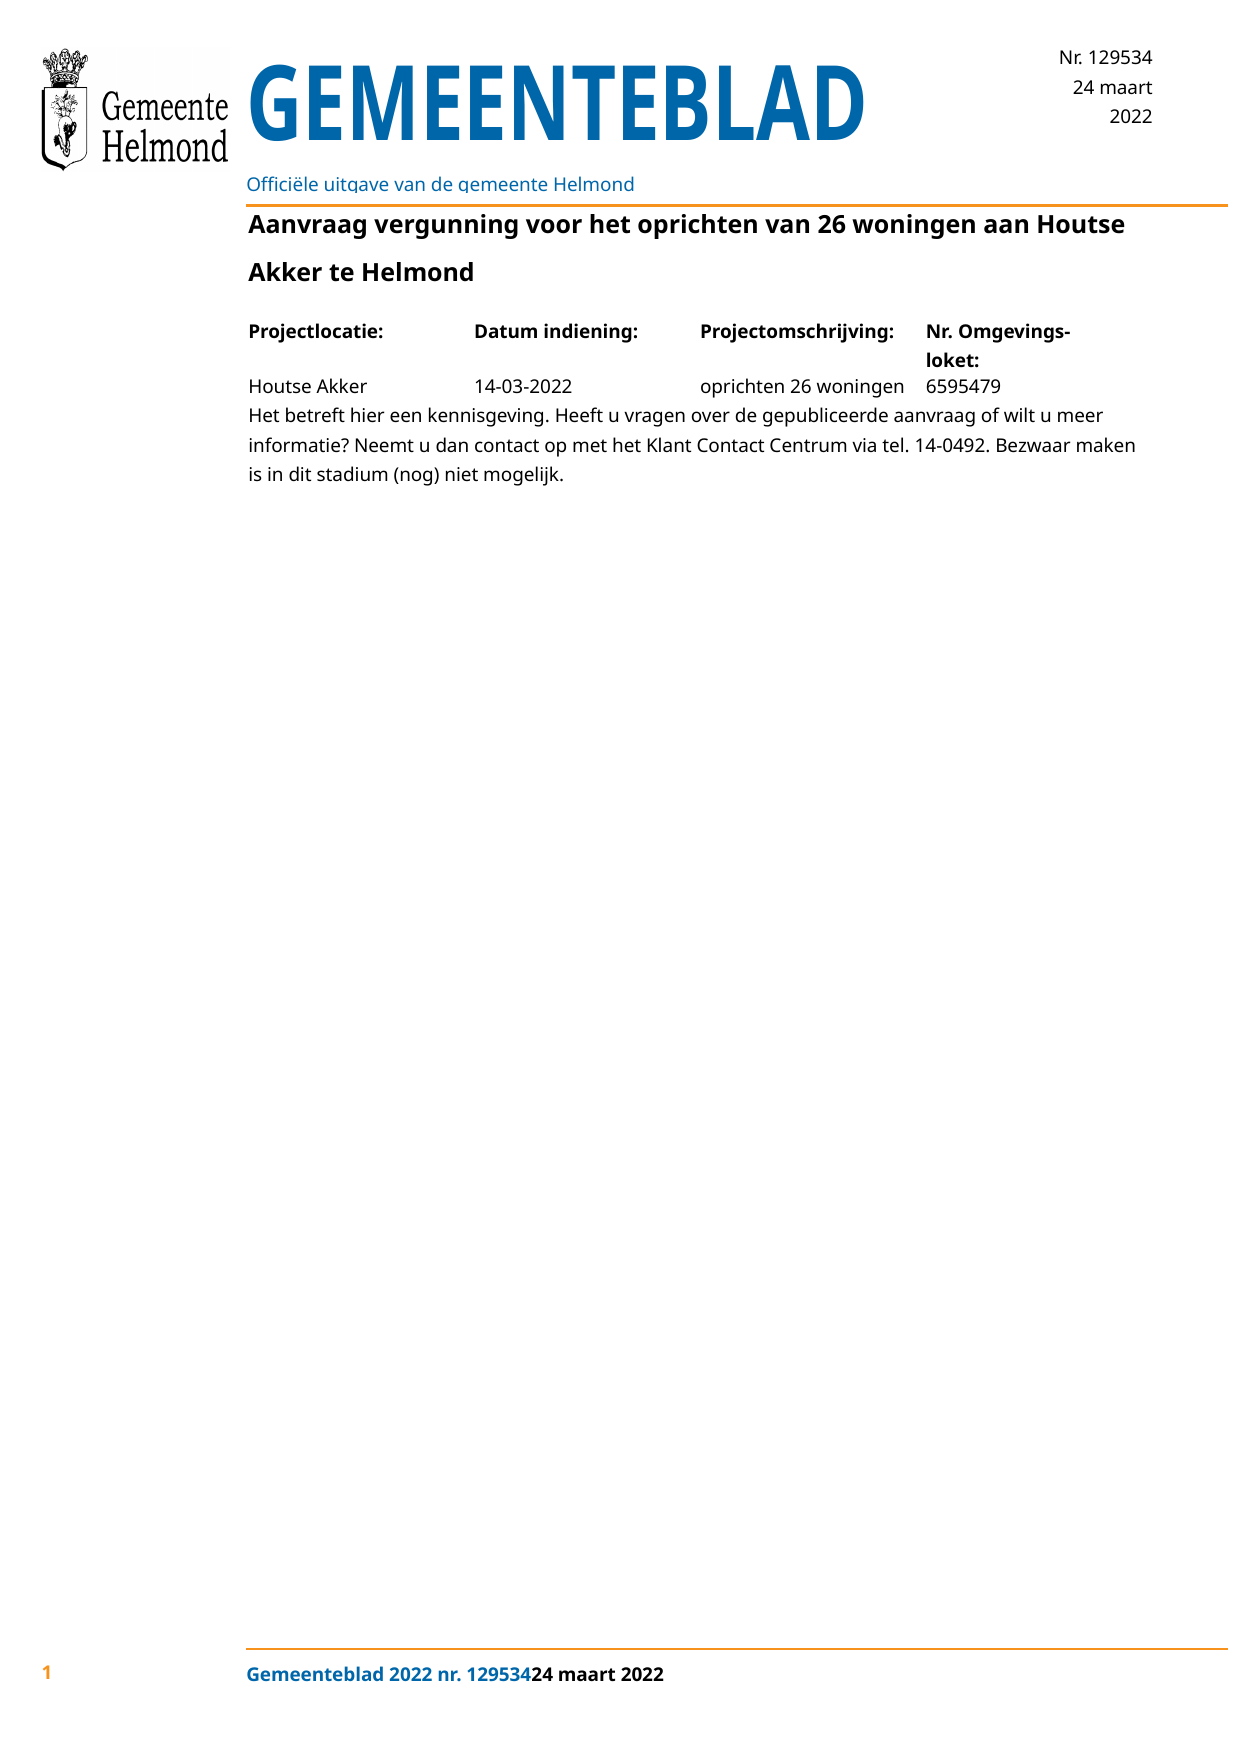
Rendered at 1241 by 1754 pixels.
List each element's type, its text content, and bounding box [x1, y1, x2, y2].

table_cell 14-03-2022 [474, 373, 700, 399]
table_cell 6595479 [926, 373, 1152, 399]
table_header Projectlocatie: [248, 318, 474, 373]
text Het betreft hier een kennisgeving. Heeft u vragen over de gepubliceerde aanvraag of wilt u meer informatie? Neemt u dan contact op met het Klant Contact Centrum via tel. 14-0492. Bezwaar maken is in dit stadium (nog) niet mogelijk. [248, 402, 1152, 487]
picture [41, 47, 231, 172]
table_cell Houtse Akker [248, 373, 474, 399]
table_header Projectomschrijving: [700, 318, 926, 373]
table_cell oprichten 26 woningen [700, 373, 926, 399]
table_header Nr. Omgevings- loket: [926, 318, 1152, 373]
table_header Datum indiening: [474, 318, 700, 373]
text Aanvraag vergunning voor het oprichten van 26 woningen aan Houtse Akker te Helmond [248, 207, 1152, 288]
